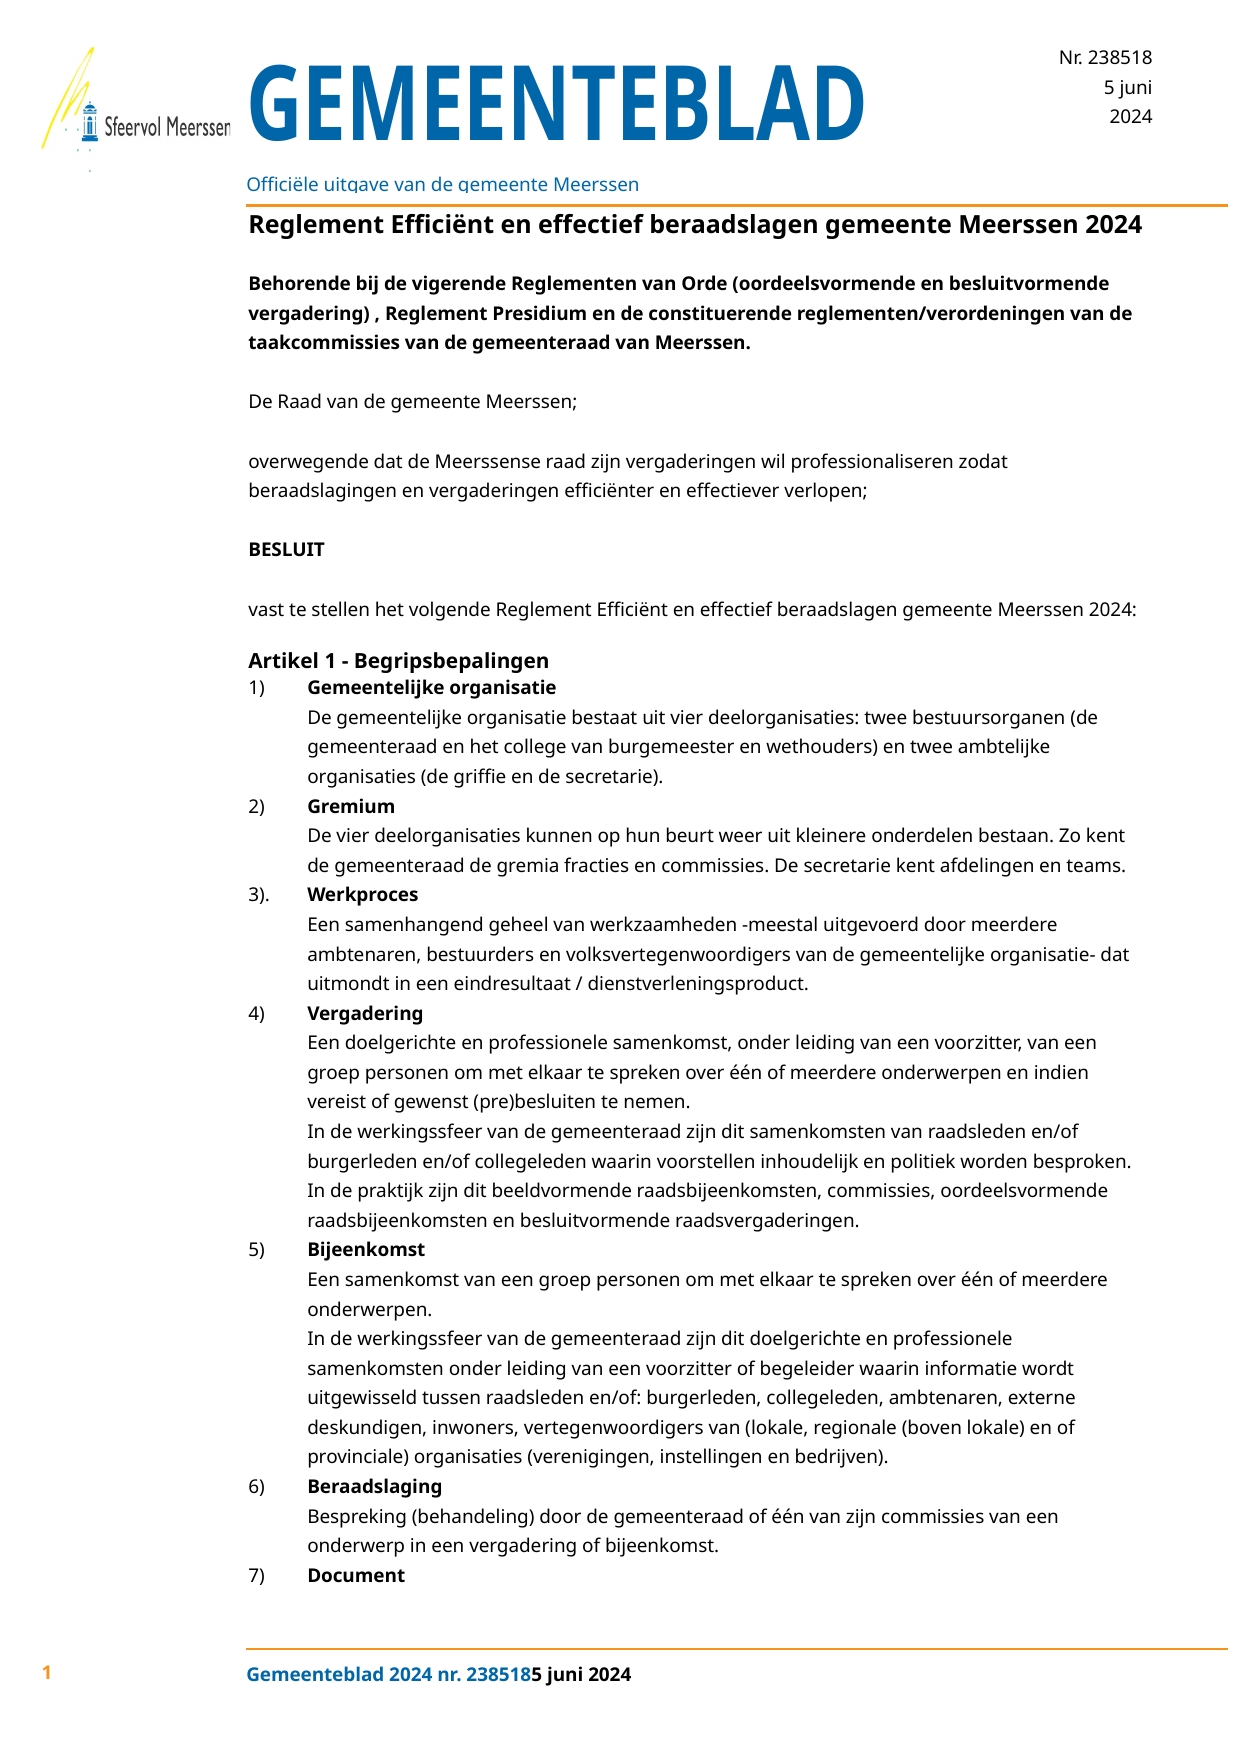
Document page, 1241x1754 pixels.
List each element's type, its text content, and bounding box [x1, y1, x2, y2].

list De gemeentelijke organisatie bestaat uit vier deelorganisaties: twee bestuursorganen (de gemeenteraad en het college van burgemeester en wethouders) en twee ambtelijke organisaties (de griffie en de secretarie). [248, 704, 1152, 789]
text overwegende dat de Meerssense raad zijn vergaderingen wil professionaliseren zodat beraadslagingen en vergaderingen efficiënter en effectiever verlopen; [248, 448, 1152, 503]
list Gemeentelijke organisatie [248, 674, 1152, 700]
list In de werkingssfeer van de gemeenteraad zijn dit doelgerichte en professionele samenkomsten onder leiding van een voorzitter of begeleider waarin informatie wordt uitgewisseld tussen raadsleden en/of: burgerleden, collegeleden, ambtenaren, externe deskundigen, inwoners, vertegenwoordigers van (lokale, regionale (boven lokale) en of provinciale) organisaties (verenigingen, instellingen en bedrijven). [248, 1325, 1152, 1469]
list Vergadering [248, 1000, 1152, 1026]
text De Raad van de gemeente Meerssen; [248, 389, 1152, 414]
list Document [248, 1562, 1152, 1588]
text Reglement Efficiënt en effectief beraadslagen gemeente Meerssen 2024 [248, 207, 1152, 241]
text Artikel 1 - Begripsbepalingen [248, 646, 1152, 674]
list Werkproces [248, 882, 1152, 907]
list Bijeenkomst [248, 1237, 1152, 1262]
text BESLUIT [248, 537, 1152, 562]
list De vier deelorganisaties kunnen op hun beurt weer uit kleinere onderdelen bestaan. Zo kent de gemeenteraad de gremia fracties en commissies. De secretarie kent afdelingen en teams. [248, 822, 1152, 878]
list Een doelgerichte en professionele samenkomst, onder leiding van een voorzitter, van een groep personen om met elkaar te spreken over één of meerdere onderwerpen en indien vereist of gewenst (pre)besluiten te nemen. [248, 1029, 1152, 1114]
list In de werkingssfeer van de gemeenteraad zijn dit samenkomsten van raadsleden en/of burgerleden en/of collegeleden waarin voorstellen inhoudelijk en politiek worden besproken. In de praktijk zijn dit beeldvormende raadsbijeenkomsten, commissies, oordeelsvormende raadsbijeenkomsten en besluitvormende raadsvergaderingen. [248, 1118, 1152, 1233]
picture [41, 47, 231, 172]
list Bespreking (behandeling) door de gemeenteraad of één van zijn commissies van een onderwerp in een vergadering of bijeenkomst. [248, 1503, 1152, 1558]
list Een samenkomst van een groep personen om met elkaar te spreken over één of meerdere onderwerpen. [248, 1266, 1152, 1322]
text vast te stellen het volgende Reglement Efficiënt en effectief beraadslagen gemeente Meerssen 2024: [248, 596, 1152, 621]
list Gremium [248, 793, 1152, 819]
text Behorende bij de vigerende Reglementen van Orde (oordeelsvormende en besluitvormende vergadering) , Reglement Presidium en de constituerende reglementen/verordeningen van de taakcommissies van de gemeenteraad van Meerssen. [248, 270, 1152, 355]
list Beraadslaging [248, 1473, 1152, 1499]
list Een samenhangend geheel van werkzaamheden -meestal uitgevoerd door meerdere ambtenaren, bestuurders en volksvertegenwoordigers van de gemeentelijke organisatie- dat uitmondt in een eindresultaat / dienstverleningsproduct. [248, 911, 1152, 996]
